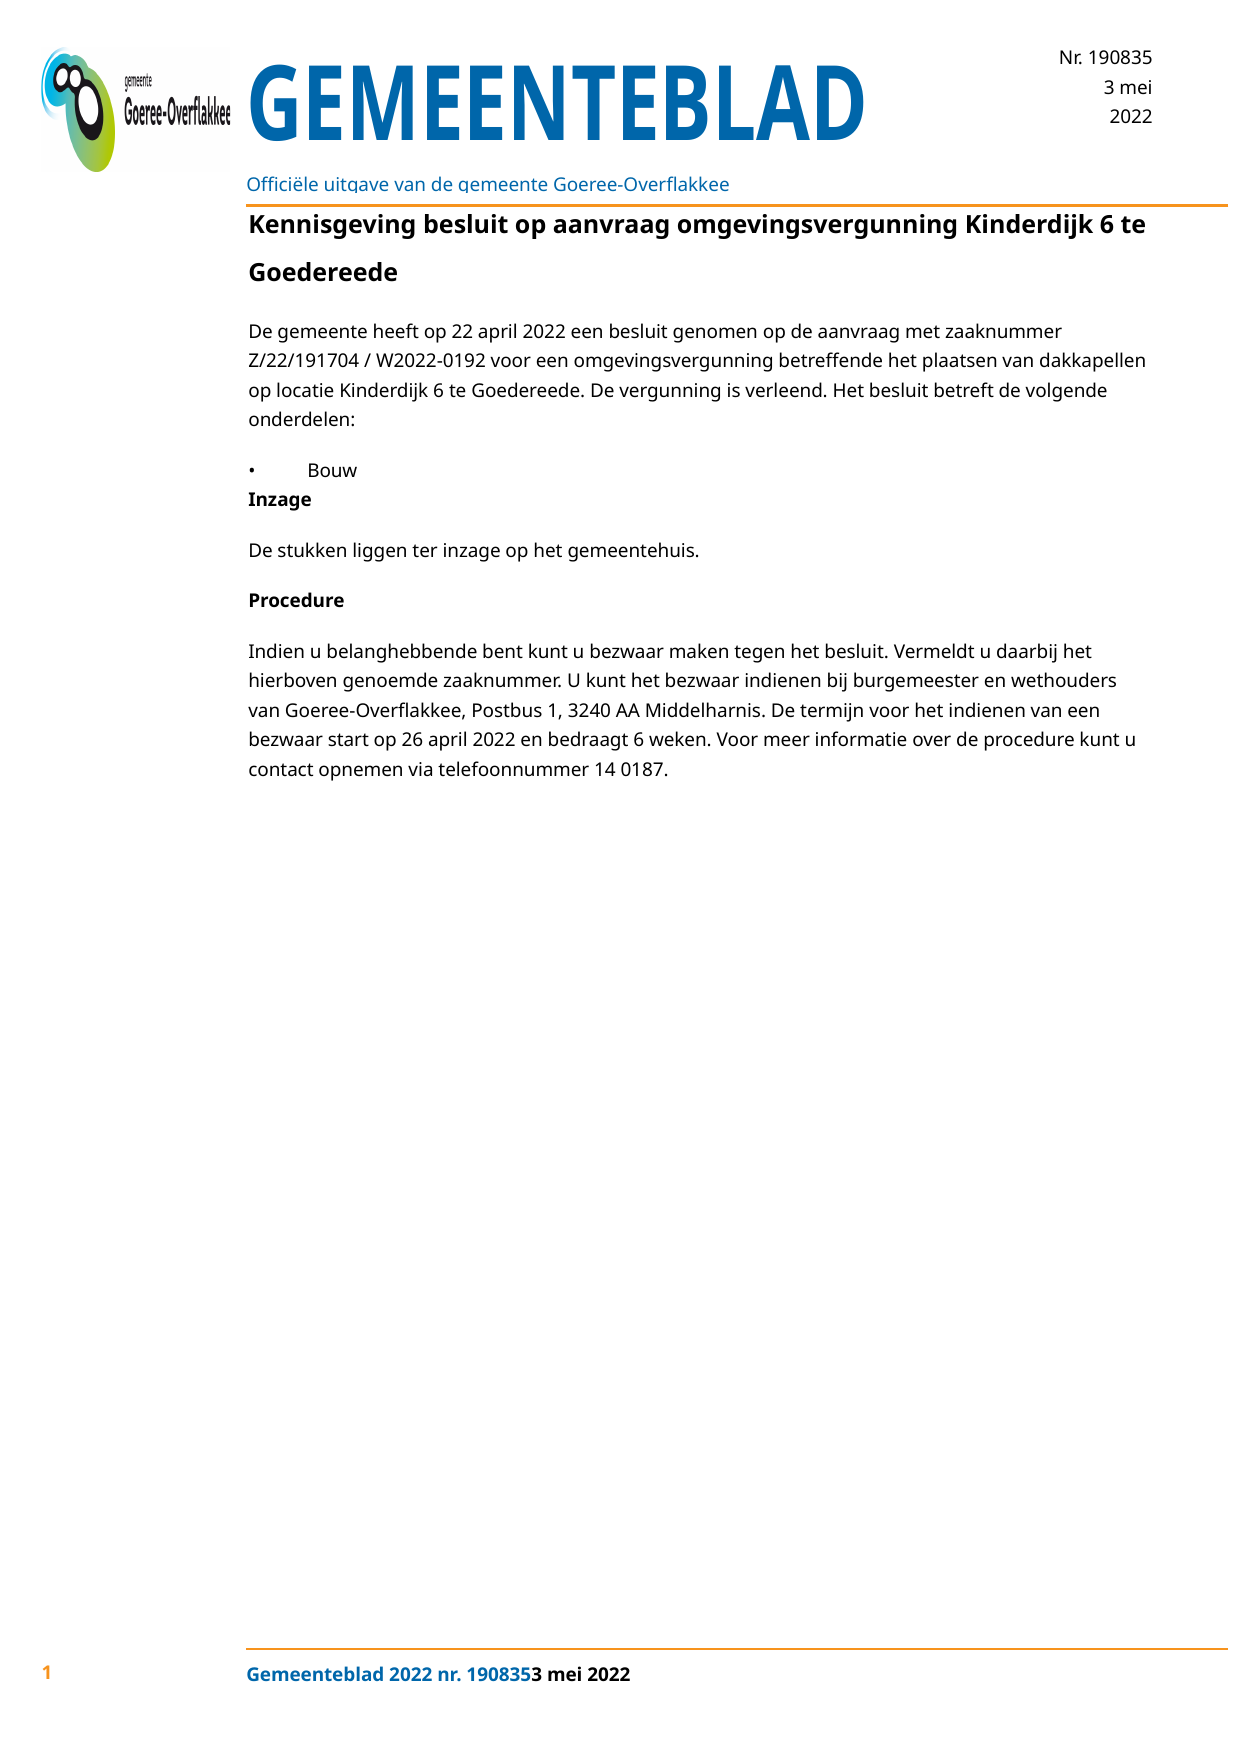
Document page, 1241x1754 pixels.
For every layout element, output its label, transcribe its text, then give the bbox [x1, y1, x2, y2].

text Indien u belanghebbende bent kunt u bezwaar maken tegen het besluit. Vermeldt u daarbij het hierboven genoemde zaaknummer. U kunt het bezwaar indienen bij burgemeester en wethouders van Goeree-Overflakkee, Postbus 1, 3240 AA Middelharnis. De termijn voor het indienen van een bezwaar start op 26 april 2022 en bedraagt 6 weken. Voor meer informatie over de procedure kunt u contact opnemen via telefoonnummer 14 0187. [248, 638, 1152, 782]
list Bouw [248, 457, 1152, 483]
text Procedure [248, 587, 1152, 613]
picture [41, 47, 231, 172]
text De gemeente heeft op 22 april 2022 een besluit genomen op de aanvraag met zaaknummer Z/22/191704 / W2022-0192 voor een omgevingsvergunning betreffende het plaatsen van dakkapellen op locatie Kinderdijk 6 te Goedereede. De vergunning is verleend. Het besluit betreft de volgende onderdelen: [248, 318, 1152, 432]
text Inzage [248, 487, 1152, 512]
text De stukken liggen ter inzage op het gemeentehuis. [248, 537, 1152, 563]
text Kennisgeving besluit op aanvraag omgevingsvergunning Kinderdijk 6 te Goedereede [248, 207, 1152, 288]
